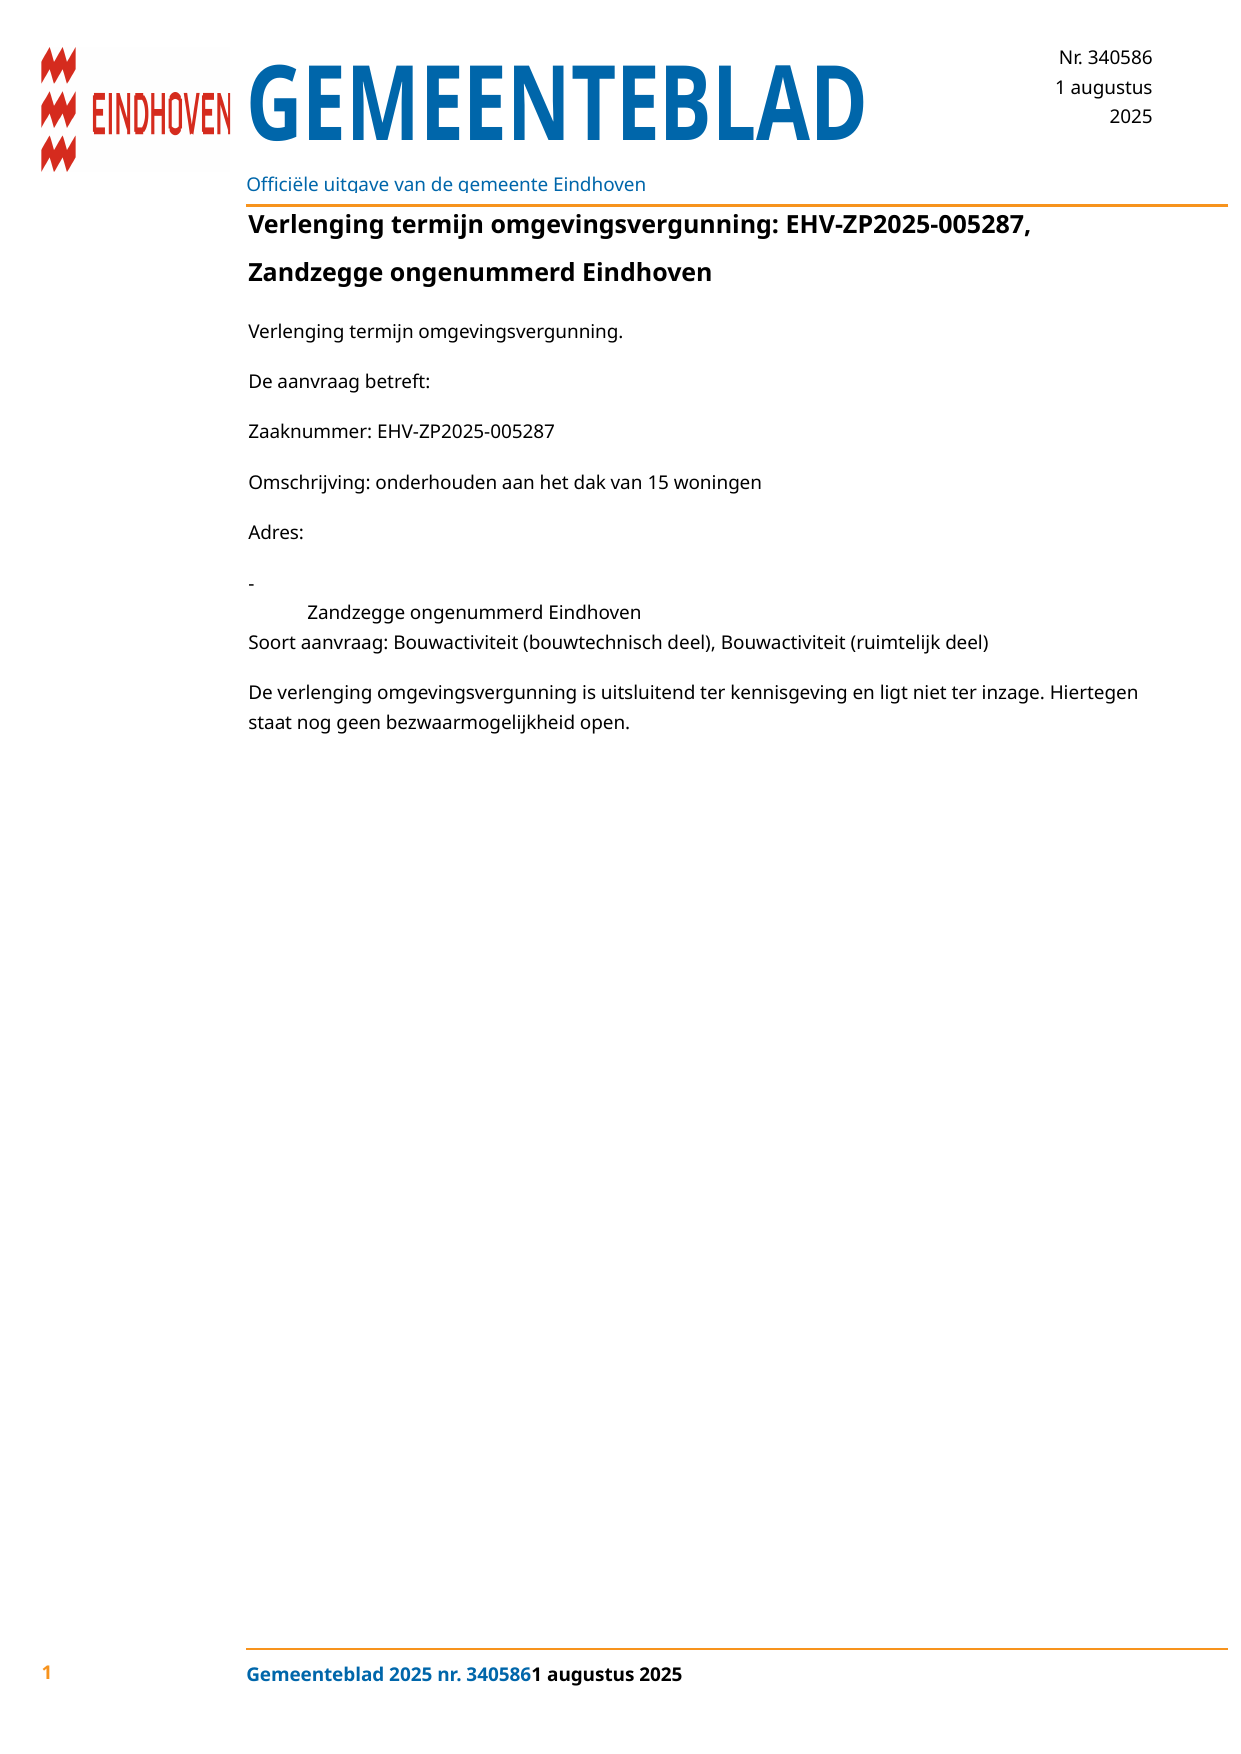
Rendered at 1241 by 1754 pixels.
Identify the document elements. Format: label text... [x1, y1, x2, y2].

text Adres: [248, 519, 1152, 545]
text Verlenging termijn omgevingsvergunning: EHV-ZP2025-005287, Zandzegge ongenummerd Eindhoven [248, 207, 1152, 288]
text De aanvraag betreft: [248, 368, 1152, 394]
text Soort aanvraag: Bouwactiviteit (bouwtechnisch deel), Bouwactiviteit (ruimtelijk deel) [248, 629, 1152, 655]
picture [41, 47, 231, 172]
text De verlenging omgevingsvergunning is uitsluitend ter kennisgeving en ligt niet ter inzage. Hiertegen staat nog geen bezwaarmogelijkheid open. [248, 679, 1152, 735]
text Omschrijving: onderhouden aan het dak van 15 woningen [248, 469, 1152, 495]
list Zandzegge ongenummerd Eindhoven [248, 599, 1152, 625]
text Verlenging termijn omgevingsvergunning. [248, 318, 1152, 344]
text Zaaknummer: EHV-ZP2025-005287 [248, 419, 1152, 444]
